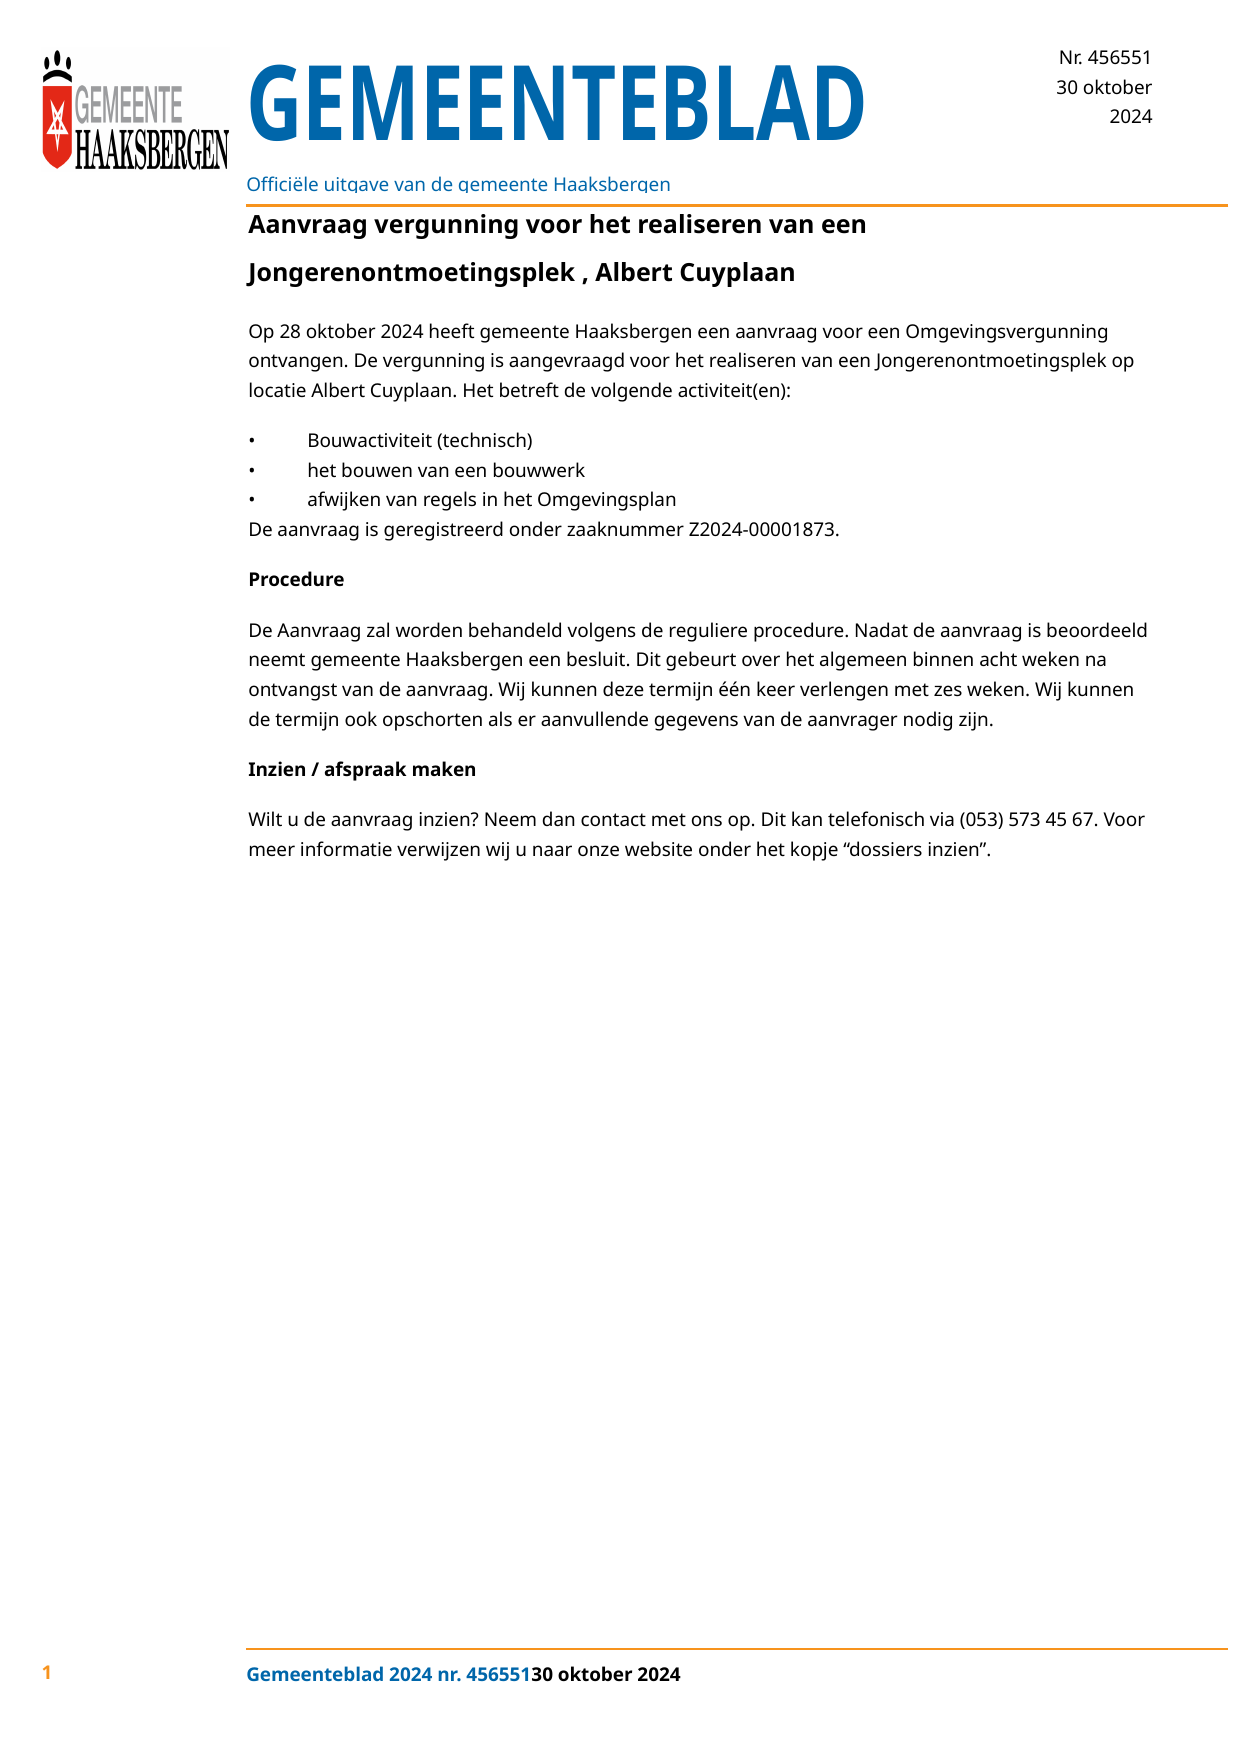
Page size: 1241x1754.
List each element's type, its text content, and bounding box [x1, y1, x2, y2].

text Inzien / afspraak maken [248, 756, 1152, 782]
list het bouwen van een bouwwerk [248, 457, 1152, 483]
text Procedure [248, 567, 1152, 592]
text Aanvraag vergunning voor het realiseren van een Jongerenontmoetingsplek , Albert Cuyplaan [248, 207, 1152, 288]
text Op 28 oktober 2024 heeft gemeente Haaksbergen een aanvraag voor een Omgevingsvergunning ontvangen. De vergunning is aangevraagd voor het realiseren van een Jongerenontmoetingsplek op locatie Albert Cuyplaan. Het betreft de volgende activiteit(en): [248, 318, 1152, 403]
text De aanvraag is geregistreerd onder zaaknummer Z2024-00001873. [248, 516, 1152, 542]
text De Aanvraag zal worden behandeld volgens de reguliere procedure. Nadat de aanvraag is beoordeeld neemt gemeente Haaksbergen een besluit. Dit gebeurt over het algemeen binnen acht weken na ontvangst van de aanvraag. Wij kunnen deze termijn één keer verlengen met zes weken. Wij kunnen de termijn ook opschorten als er aanvullende gegevens van de aanvrager nodig zijn. [248, 617, 1152, 732]
picture [41, 47, 231, 172]
list afwijken van regels in het Omgevingsplan [248, 487, 1152, 512]
list Bouwactiviteit (technisch) [248, 427, 1152, 453]
text Wilt u de aanvraag inzien? Neem dan contact met ons op. Dit kan telefonisch via (053) 573 45 67. Voor meer informatie verwijzen wij u naar onze website onder het kopje “dossiers inzien”. [248, 807, 1152, 862]
